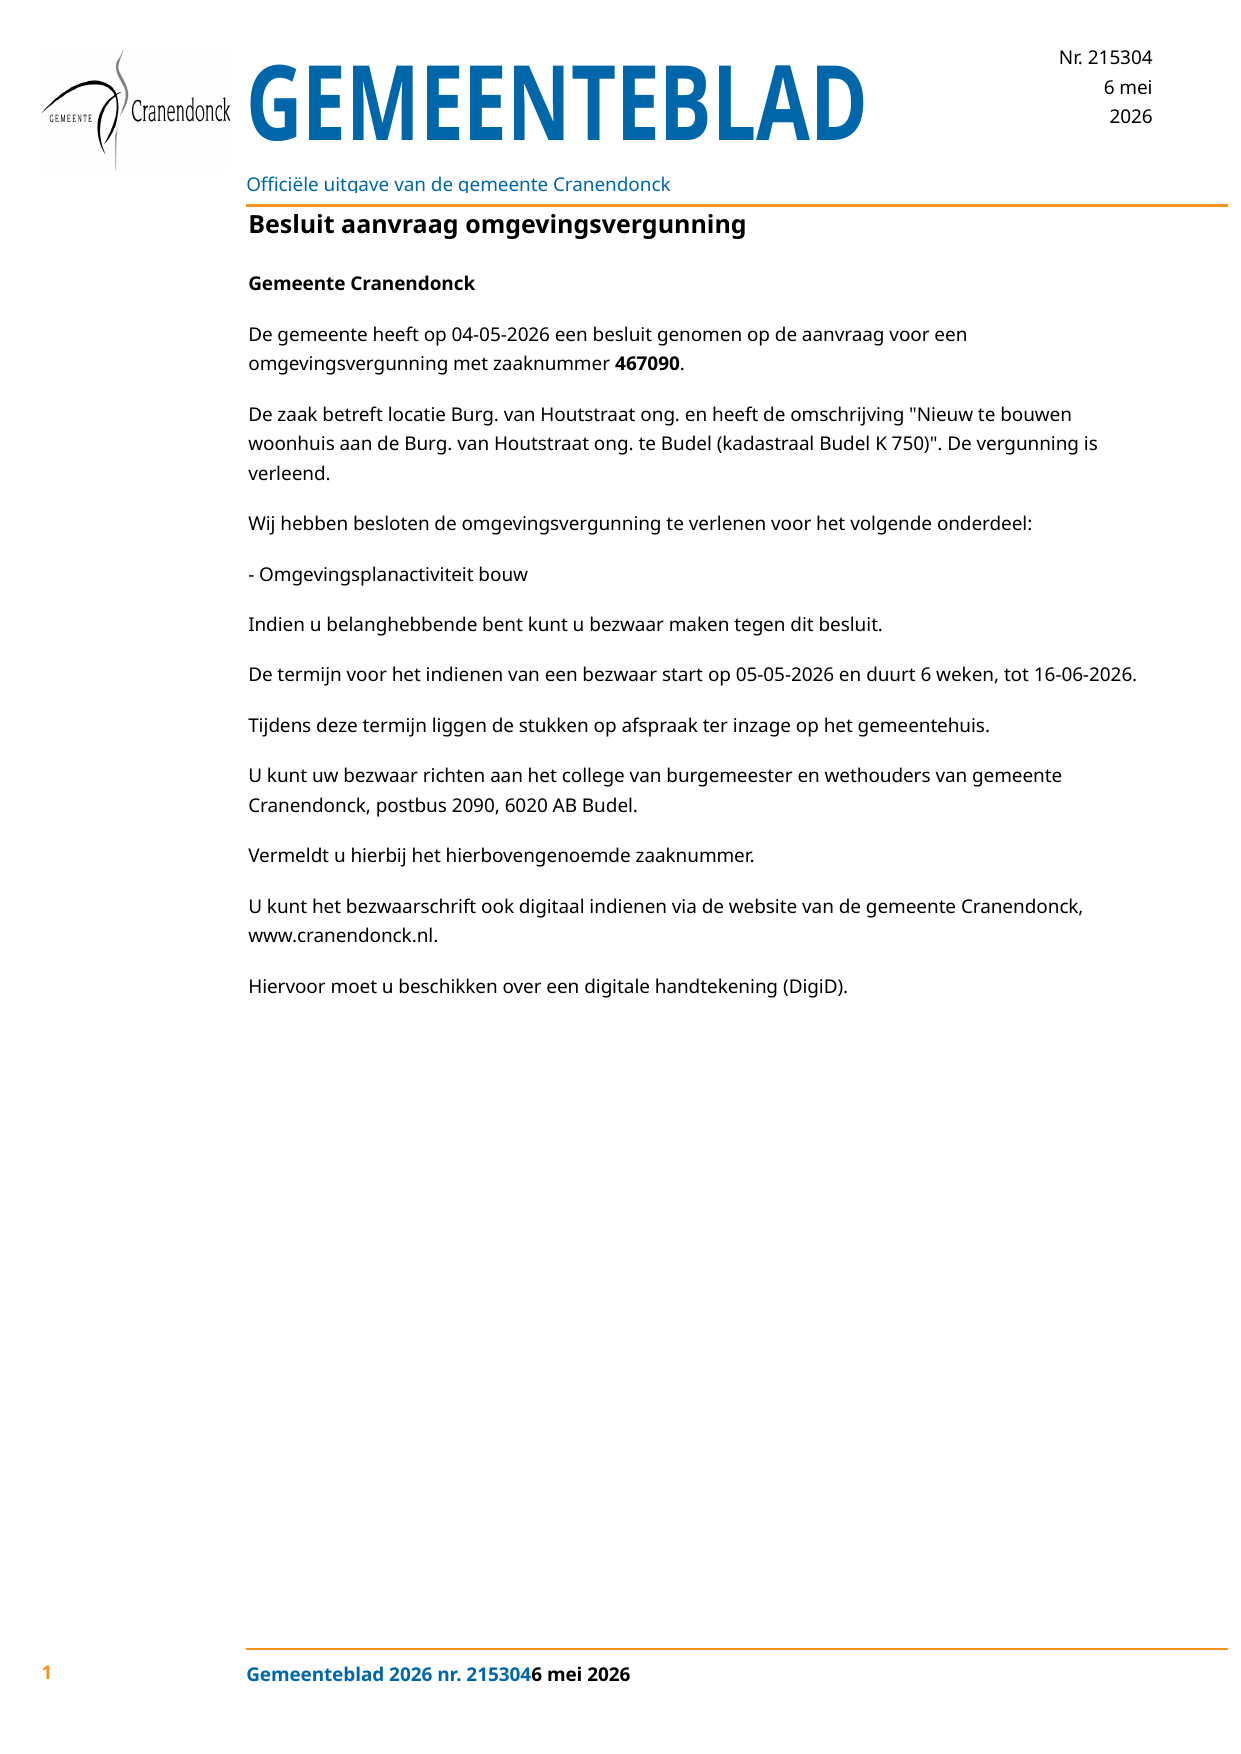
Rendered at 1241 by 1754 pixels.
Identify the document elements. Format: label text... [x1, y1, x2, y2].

picture [41, 47, 231, 172]
text - Omgevingsplanactiviteit bouw [248, 561, 1152, 586]
text Wij hebben besloten de omgevingsvergunning te verlenen voor het volgende onderdeel: [248, 510, 1152, 536]
text De zaak betreft locatie Burg. van Houtstraat ong. en heeft de omschrijving "Nieuw te bouwen woonhuis aan de Burg. van Houtstraat ong. te Budel (kadastraal Budel K 750)". De vergunning is verleend. [248, 401, 1152, 486]
text Vermeldt u hierbij het hierbovengenoemde zaaknummer. [248, 842, 1152, 868]
text U kunt het bezwaarschrift ook digitaal indienen via de website van de gemeente Cranendonck, www.cranendonck.nl. [248, 893, 1152, 948]
text De gemeente heeft op 04-05-2026 een besluit genomen op de aanvraag voor een omgevingsvergunning met zaaknummer 467090. [248, 321, 1152, 376]
text U kunt uw bezwaar richten aan het college van burgemeester en wethouders van gemeente Cranendonck, postbus 2090, 6020 AB Budel. [248, 762, 1152, 818]
text Hiervoor moet u beschikken over een digitale handtekening (DigiD). [248, 973, 1152, 998]
text Gemeente Cranendonck [248, 270, 1152, 296]
text De termijn voor het indienen van een bezwaar start op 05-05-2026 en duurt 6 weken, tot 16-06-2026. [248, 662, 1152, 687]
text Tijdens deze termijn liggen de stukken op afspraak ter inzage op het gemeentehuis. [248, 712, 1152, 738]
text Indien u belanghebbende bent kunt u bezwaar maken tegen dit besluit. [248, 611, 1152, 637]
text Besluit aanvraag omgevingsvergunning [248, 207, 1152, 241]
